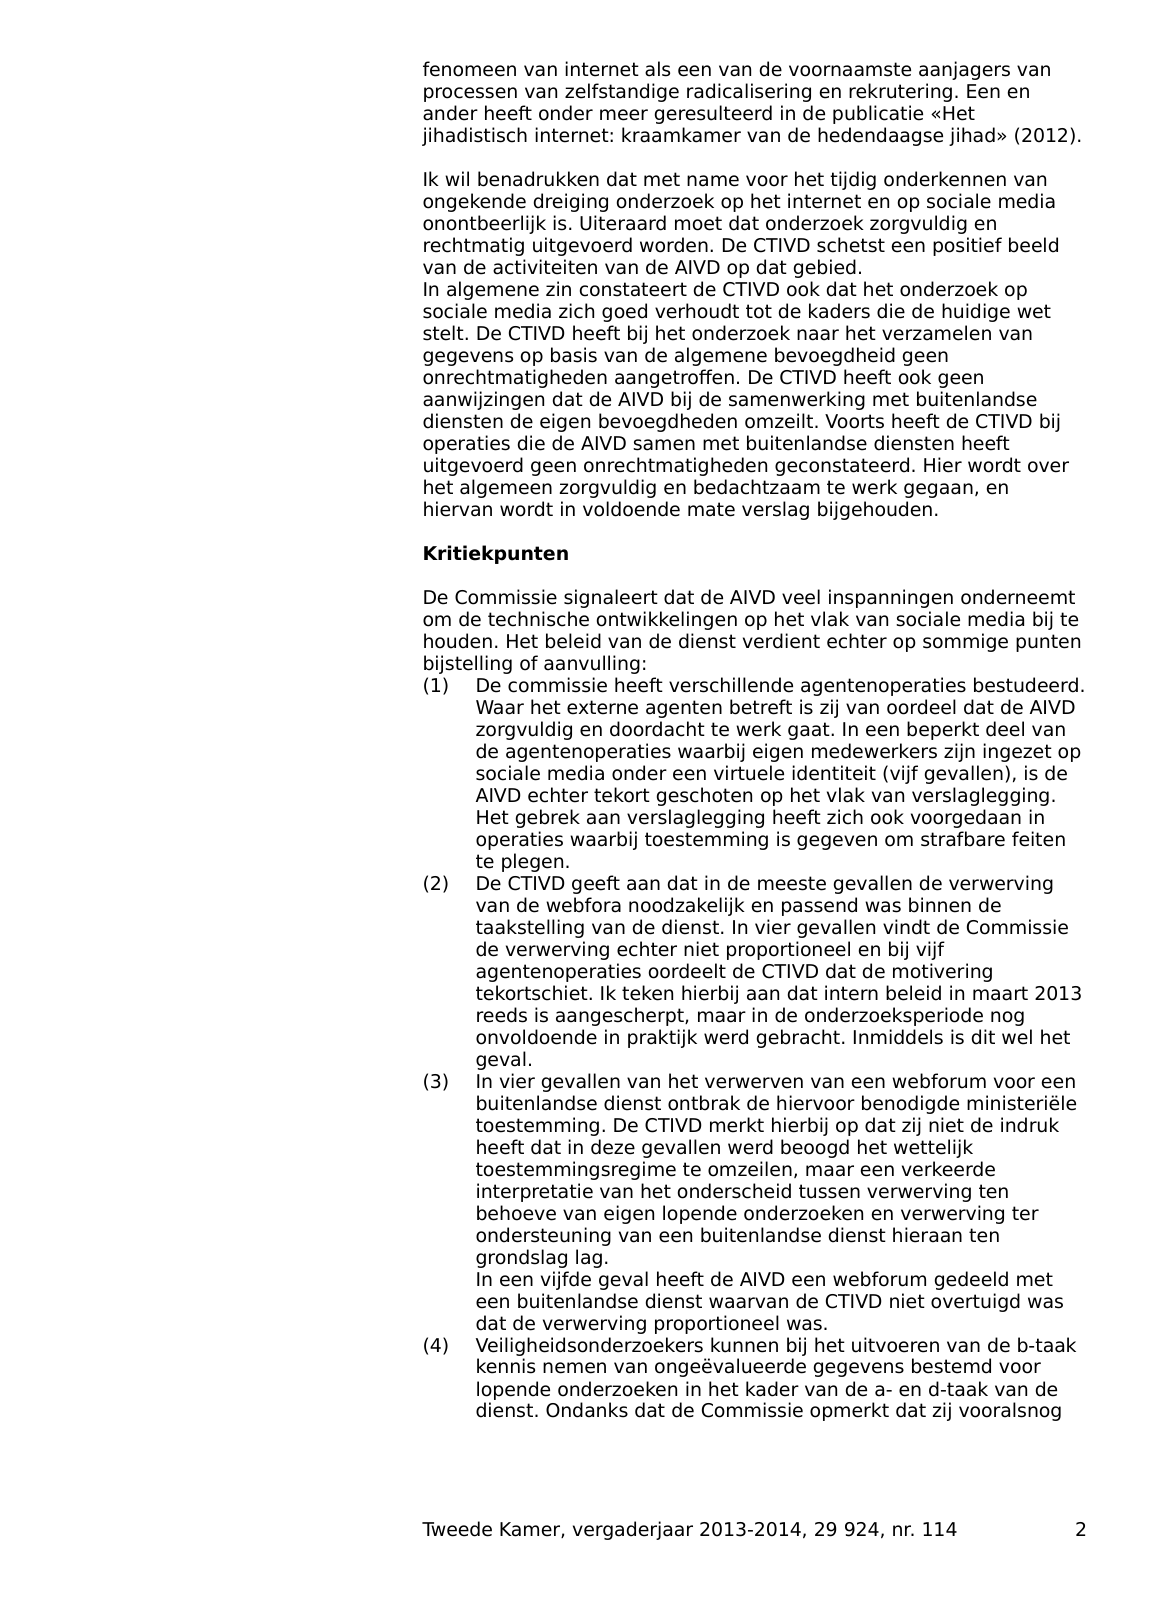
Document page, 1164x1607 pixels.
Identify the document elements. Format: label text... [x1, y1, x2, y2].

text De Commissie signaleert dat de AIVD veel inspanningen onderneemt om de technische ontwikkelingen op het vlak van sociale media bij te houden. Het beleid van de dienst verdient echter op sommige punten bijstelling of aanvulling: [422, 587, 1087, 675]
text (2) De CTIVD geeft aan dat in de meeste gevallen de verwerving van de webfora noodzakelijk en passend was binnen de taakstelling van de dienst. In vier gevallen vindt de Commissie de verwerving echter niet proportioneel en bij vijf agentenoperaties oordeelt de CTIVD dat de motivering tekortschiet. Ik teken hierbij aan dat intern beleid in maart 2013 reeds is aangescherpt, maar in de onderzoeksperiode nog onvoldoende in praktijk werd gebracht. Inmiddels is dit wel het geval. [422, 873, 1087, 1071]
text In algemene zin constateert de CTIVD ook dat het onderzoek op sociale media zich goed verhoudt tot de kaders die de huidige wet stelt. De CTIVD heeft bij het onderzoek naar het verzamelen van gegevens op basis van de algemene bevoegdheid geen onrechtmatigheden aangetroffen. De CTIVD heeft ook geen aanwijzingen dat de AIVD bij de samenwerking met buitenlandse diensten de eigen bevoegdheden omzeilt. Voorts heeft de CTIVD bij operaties die de AIVD samen met buitenlandse diensten heeft uitgevoerd geen onrechtmatigheden geconstateerd. Hier wordt over het algemeen zorgvuldig en bedachtzaam te werk gegaan, en hiervan wordt in voldoende mate verslag bijgehouden. [422, 279, 1087, 521]
text Ik wil benadrukken dat met name voor het tijdig onderkennen van ongekende dreiging onderzoek op het internet en op sociale media onontbeerlijk is. Uiteraard moet dat onderzoek zorgvuldig en rechtmatig uitgevoerd worden. De CTIVD schetst een positief beeld van de activiteiten van de AIVD op dat gebied. [422, 169, 1087, 279]
text fenomeen van internet als een van de voornaamste aanjagers van processen van zelfstandige radicalisering en rekrutering. Een en ander heeft onder meer geresulteerd in de publicatie «Het jihadistisch internet: kraamkamer van de hedendaagse jihad» (2012). [422, 59, 1087, 147]
text In een vijfde geval heeft de AIVD een webforum gedeeld met een buitenlandse dienst waarvan de CTIVD niet overtuigd was dat de verwerving proportioneel was. [475, 1268, 1087, 1334]
subtitle Kritiekpunten [422, 543, 1087, 565]
text (4) Veiligheidsonderzoekers kunnen bij het uitvoeren van de b-taak kennis nemen van ongeëvalueerde gegevens bestemd voor lopende onderzoeken in het kader van de a- en d-taak van de dienst. Ondanks dat de Commissie opmerkt dat zij vooralsnog [422, 1334, 1087, 1422]
text (1) De commissie heeft verschillende agentenoperaties bestudeerd. Waar het externe agenten betreft is zij van oordeel dat de AIVD zorgvuldig en doordacht te werk gaat. In een beperkt deel van de agentenoperaties waarbij eigen medewerkers zijn ingezet op sociale media onder een virtuele identiteit (vijf gevallen), is de AIVD echter tekort geschoten op het vlak van verslaglegging. Het gebrek aan verslaglegging heeft zich ook voorgedaan in operaties waarbij toestemming is gegeven om strafbare feiten te plegen. [422, 675, 1087, 873]
text (3) In vier gevallen van het verwerven van een webforum voor een buitenlandse dienst ontbrak de hiervoor benodigde ministeriële toestemming. De CTIVD merkt hierbij op dat zij niet de indruk heeft dat in deze gevallen werd beoogd het wettelijk toestemmingsregime te omzeilen, maar een verkeerde interpretatie van het onderscheid tussen verwerving ten behoeve van eigen lopende onderzoeken en verwerving ter ondersteuning van een buitenlandse dienst hieraan ten grondslag lag. [422, 1071, 1087, 1268]
